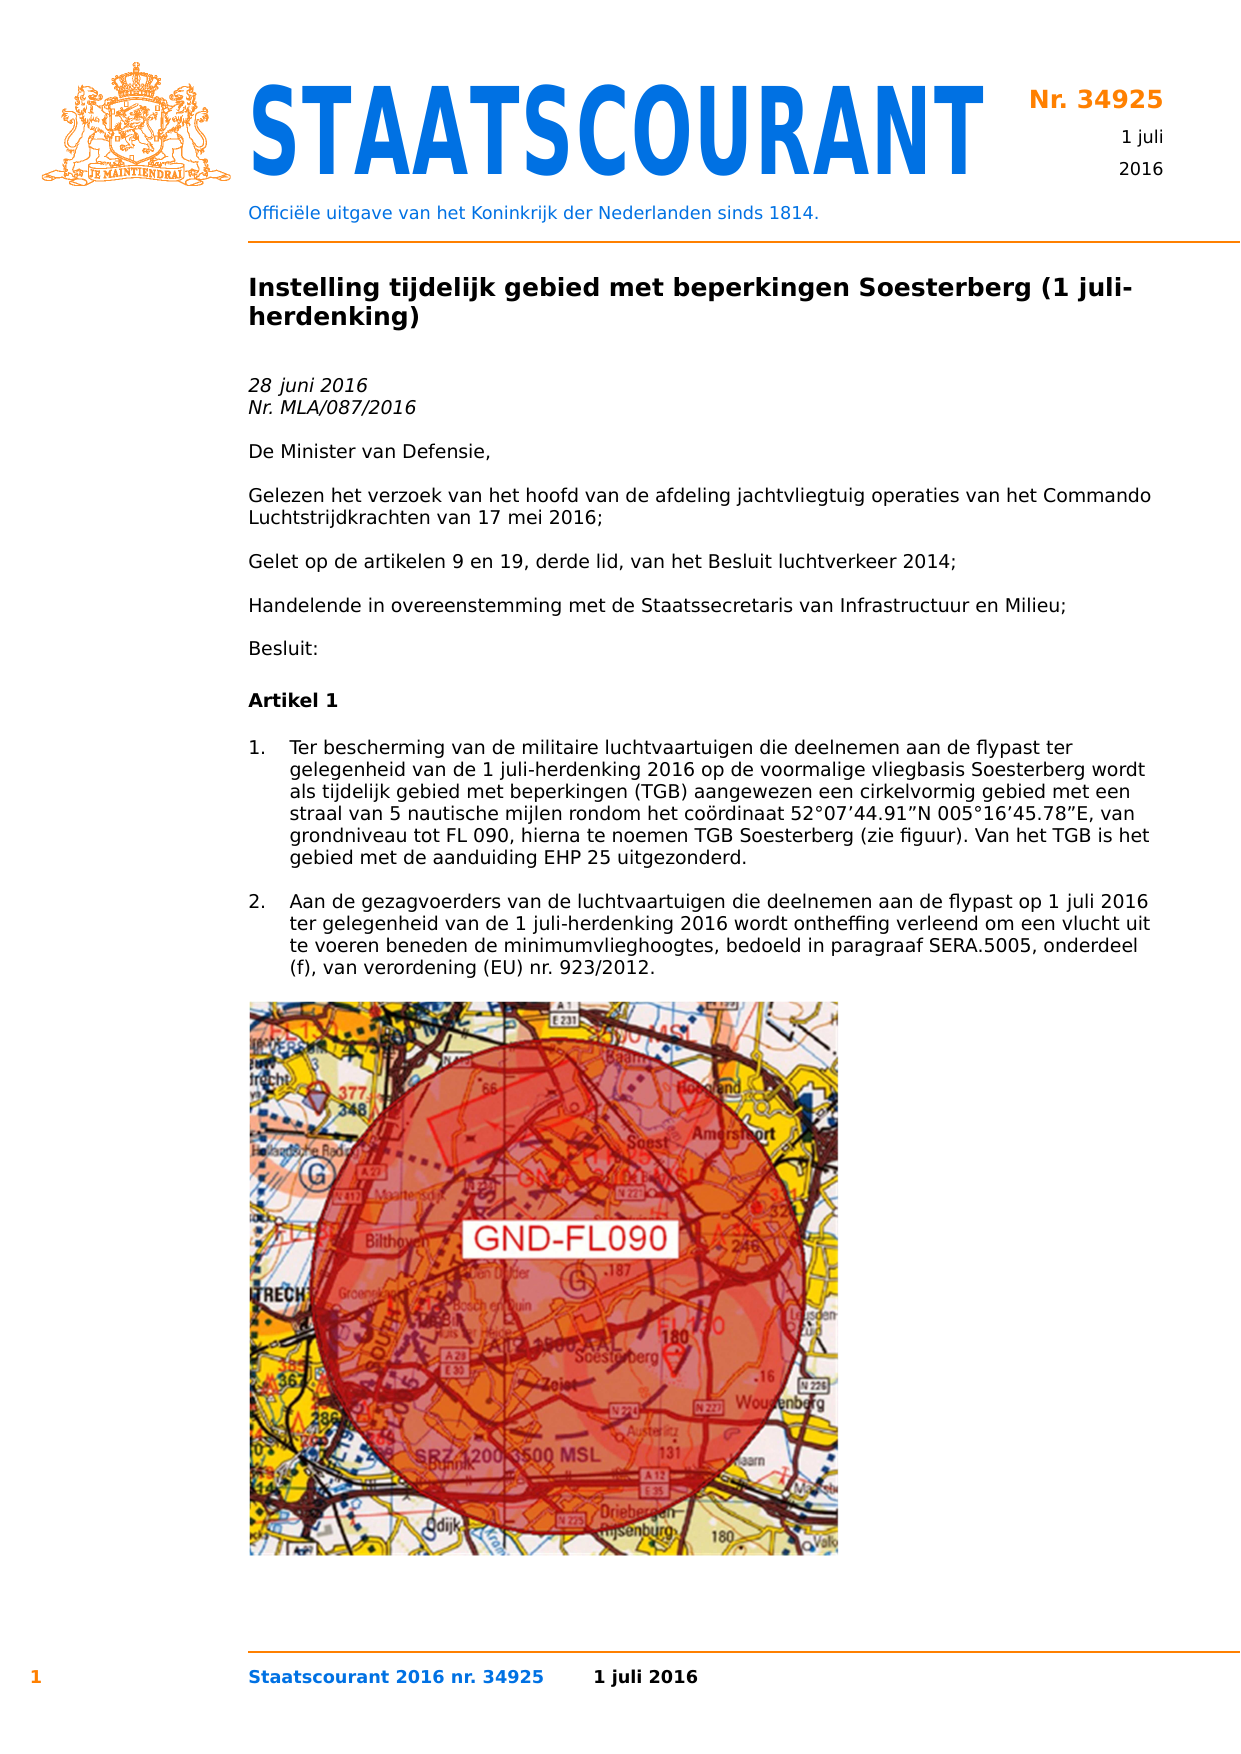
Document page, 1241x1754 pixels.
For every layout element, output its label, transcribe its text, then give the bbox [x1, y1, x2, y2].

text Handelende in overeenstemming met de Staatssecretaris van Infrastructuur en Milieu; [248, 594, 1163, 616]
picture [41, 62, 231, 186]
table_cell Officiële uitgave van het Koninkrijk der Nederlanden sinds 1814. [248, 203, 1240, 241]
text 28 juni 2016 [248, 375, 1163, 397]
text 1. Ter bescherming van de militaire luchtvaartuigen die deelnemen aan de flypast ter gelegenheid van de 1 juli-herdenking 2016 op de voormalige vliegbasis Soesterberg wordt als tijdelijk gebied met beperkingen (TGB) aangewezen een cirkelvormig gebied met een straal van 5 nautische mijlen rondom het coördinaat 52°07’44.91”N 005°16’45.78”E, van grondniveau tot FL 090, hierna te noemen TGB Soesterberg (zie figuur). Van het TGB is het gebied met de aanduiding EHP 25 uitgezonderd. [248, 737, 1163, 869]
table_header [25, 62, 248, 241]
table_cell 1 juli [998, 121, 1240, 153]
subtitle Artikel 1 [248, 690, 1163, 712]
table_header STAATSCOURANT [248, 62, 998, 203]
table_header Nr. 34925 [998, 62, 1240, 121]
text Nr. MLA/087/2016 [248, 397, 1163, 419]
table_cell 2016 [998, 153, 1240, 203]
picture [248, 1000, 839, 1556]
text Gelet op de artikelen 9 en 19, derde lid, van het Besluit luchtverkeer 2014; [248, 551, 1163, 573]
subtitle Instelling tijdelijk gebied met beperkingen Soesterberg (1 juli-herdenking) [248, 273, 1163, 331]
text Besluit: [248, 638, 1163, 660]
text De Minister van Defensie, [248, 441, 1163, 463]
text 2. Aan de gezagvoerders van de luchtvaartuigen die deelnemen aan de flypast op 1 juli 2016 ter gelegenheid van de 1 juli-herdenking 2016 wordt ontheffing verleend om een vlucht uit te voeren beneden de minimumvlieghoogtes, bedoeld in paragraaf SERA.5005, onderdeel (f), van verordening (EU) nr. 923/2012. [248, 891, 1163, 979]
text Gelezen het verzoek van het hoofd van de afdeling jachtvliegtuig operaties van het Commando Luchtstrijdkrachten van 17 mei 2016; [248, 485, 1163, 529]
